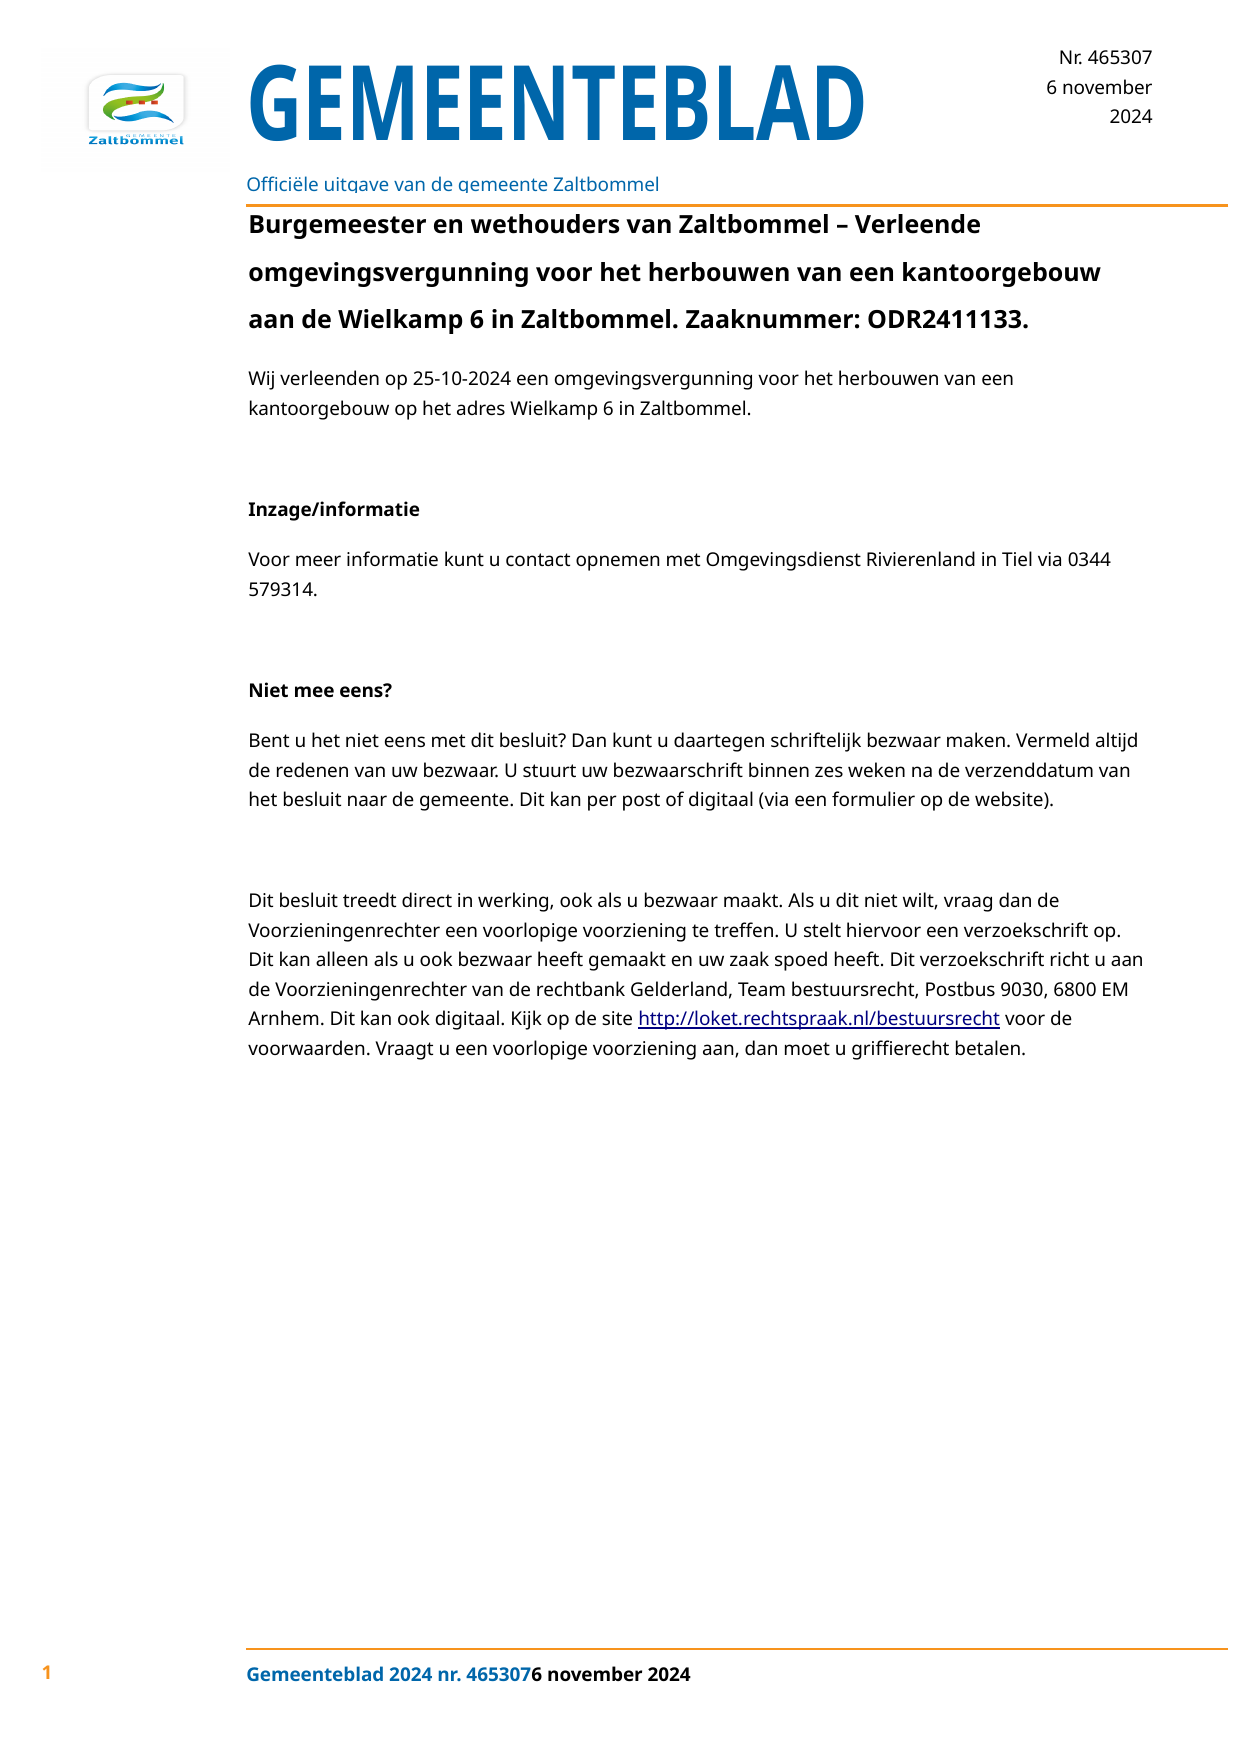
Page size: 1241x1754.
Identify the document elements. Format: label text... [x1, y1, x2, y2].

text Niet mee eens? [248, 677, 1152, 702]
picture [41, 47, 231, 172]
text Inzage/informatie [248, 496, 1152, 522]
text Voor meer informatie kunt u contact opnemen met Omgevingsdienst Rivierenland in Tiel via 0344 579314. [248, 546, 1152, 602]
text Wij verleenden op 25-10-2024 een omgevingsvergunning voor het herbouwen van een kantoorgebouw op het adres Wielkamp 6 in Zaltbommel. [248, 366, 1152, 421]
text Burgemeester en wethouders van Zaltbommel – Verleende omgevingsvergunning voor het herbouwen van een kantoorgebouw aan de Wielkamp 6 in Zaltbommel. Zaaknummer: ODR2411133. [248, 207, 1152, 336]
text Dit besluit treedt direct in werking, ook als u bezwaar maakt. Als u dit niet wilt, vraag dan de Voorzieningenrechter een voorlopige voorziening te treffen. U stelt hiervoor een verzoekschrift op. Dit kan alleen als u ook bezwaar heeft gemaakt en uw zaak spoed heeft. Dit verzoekschrift richt u aan de Voorzieningenrechter van de rechtbank Gelderland, Team bestuursrecht, Postbus 9030, 6800 EM Arnhem. Dit kan ook digitaal. Kijk op de site http://loket.rechtspraak.nl/bestuursrecht voor de voorwaarden. Vraagt u een voorlopige voorziening aan, dan moet u griffierecht betalen. [248, 887, 1152, 1061]
text Bent u het niet eens met dit besluit? Dan kunt u daartegen schriftelijk bezwaar maken. Vermeld altijd de redenen van uw bezwaar. U stuurt uw bezwaarschrift binnen zes weken na de verzenddatum van het besluit naar de gemeente. Dit kan per post of digitaal (via een formulier op de website). [248, 727, 1152, 812]
